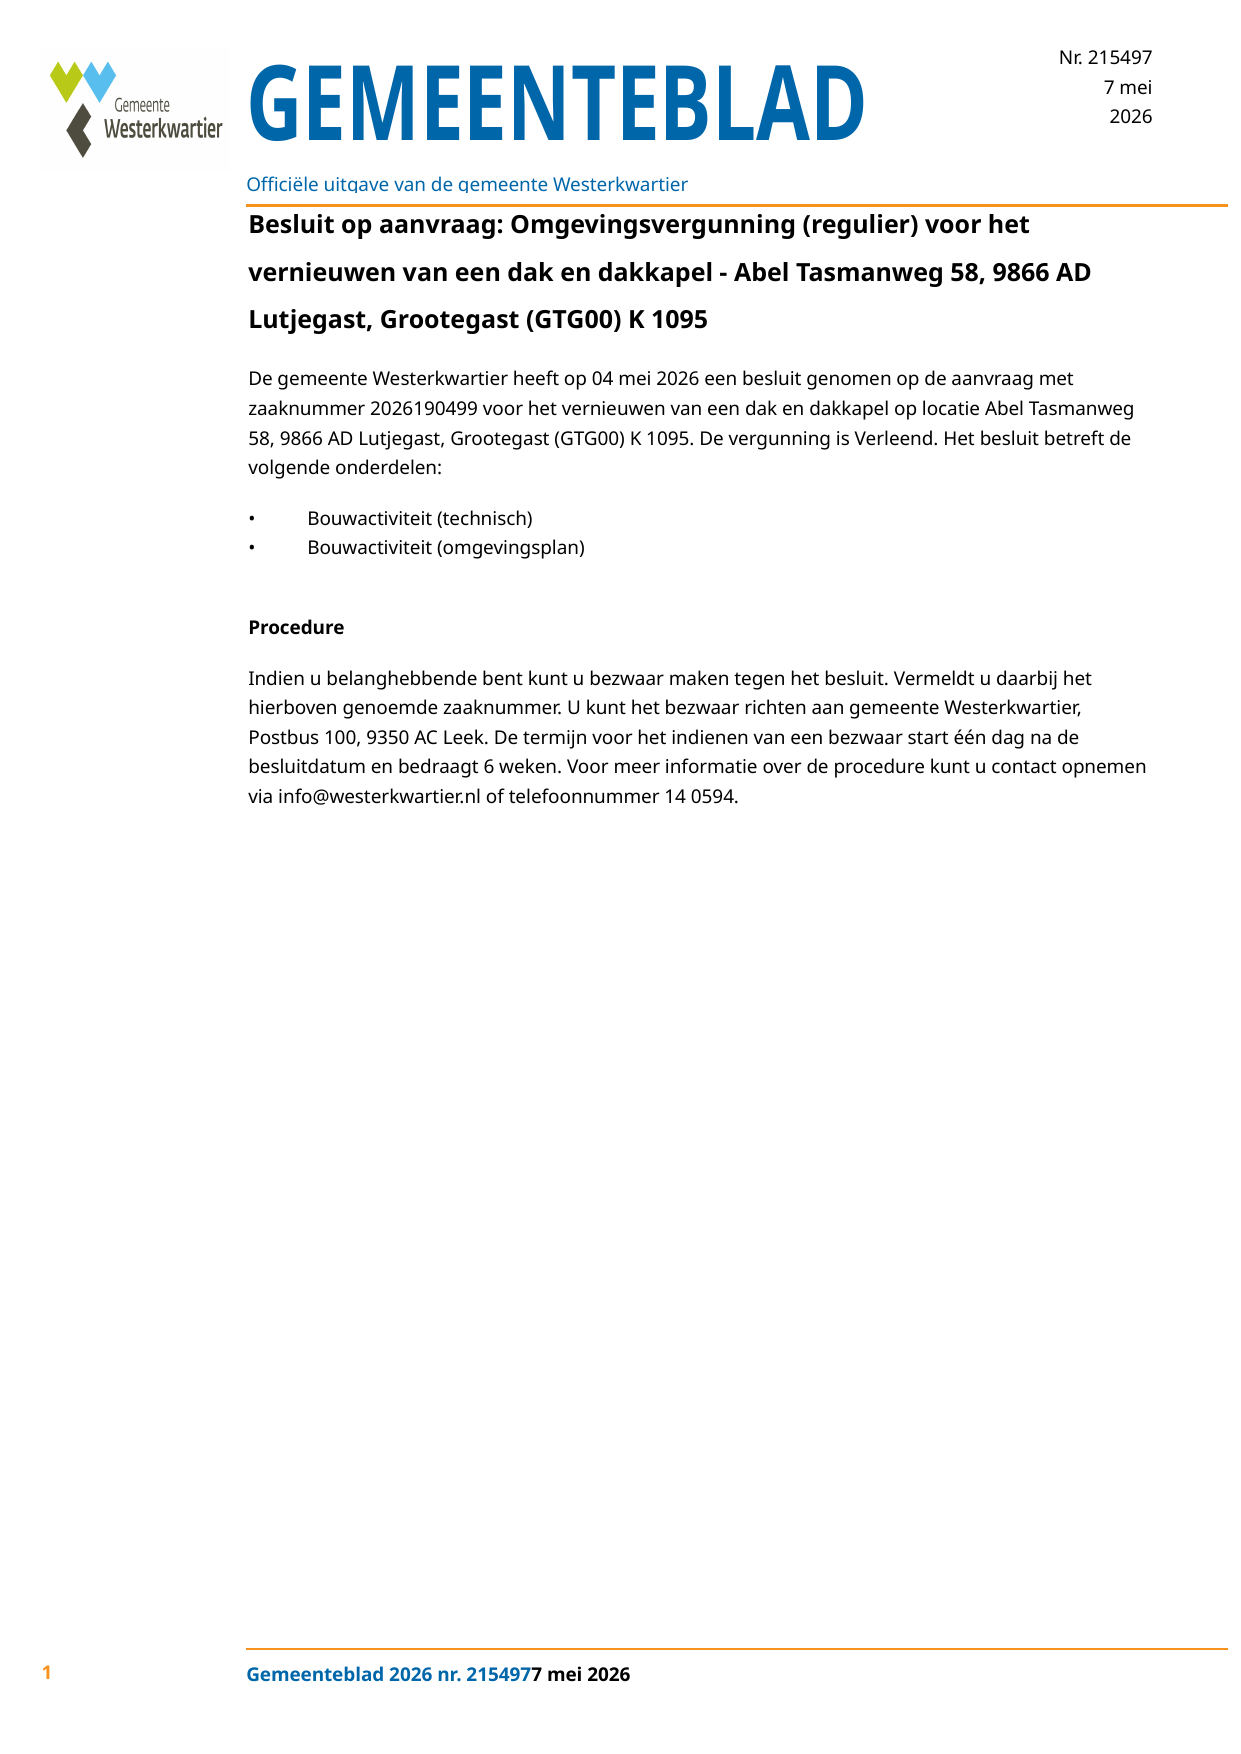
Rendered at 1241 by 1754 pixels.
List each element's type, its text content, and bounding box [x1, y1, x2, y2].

list Bouwactiviteit (omgevingsplan) [248, 534, 1152, 560]
text Indien u belanghebbende bent kunt u bezwaar maken tegen het besluit. Vermeldt u daarbij het hierboven genoemde zaaknummer. U kunt het bezwaar richten aan gemeente Westerkwartier, Postbus 100, 9350 AC Leek. De termijn voor het indienen van een bezwaar start één dag na de besluitdatum en bedraagt 6 weken. Voor meer informatie over de procedure kunt u contact opnemen via info@westerkwartier.nl of telefoonnummer 14 0594. [248, 665, 1152, 809]
list Bouwactiviteit (technisch) [248, 505, 1152, 530]
text De gemeente Westerkwartier heeft op 04 mei 2026 een besluit genomen op de aanvraag met zaaknummer 2026190499 voor het vernieuwen van een dak en dakkapel op locatie Abel Tasmanweg 58, 9866 AD Lutjegast, Grootegast (GTG00) K 1095. De vergunning is Verleend. Het besluit betreft de volgende onderdelen: [248, 366, 1152, 480]
picture [41, 47, 231, 172]
text Procedure [248, 614, 1152, 640]
text Besluit op aanvraag: Omgevingsvergunning (regulier) voor het vernieuwen van een dak en dakkapel - Abel Tasmanweg 58, 9866 AD Lutjegast, Grootegast (GTG00) K 1095 [248, 207, 1152, 336]
